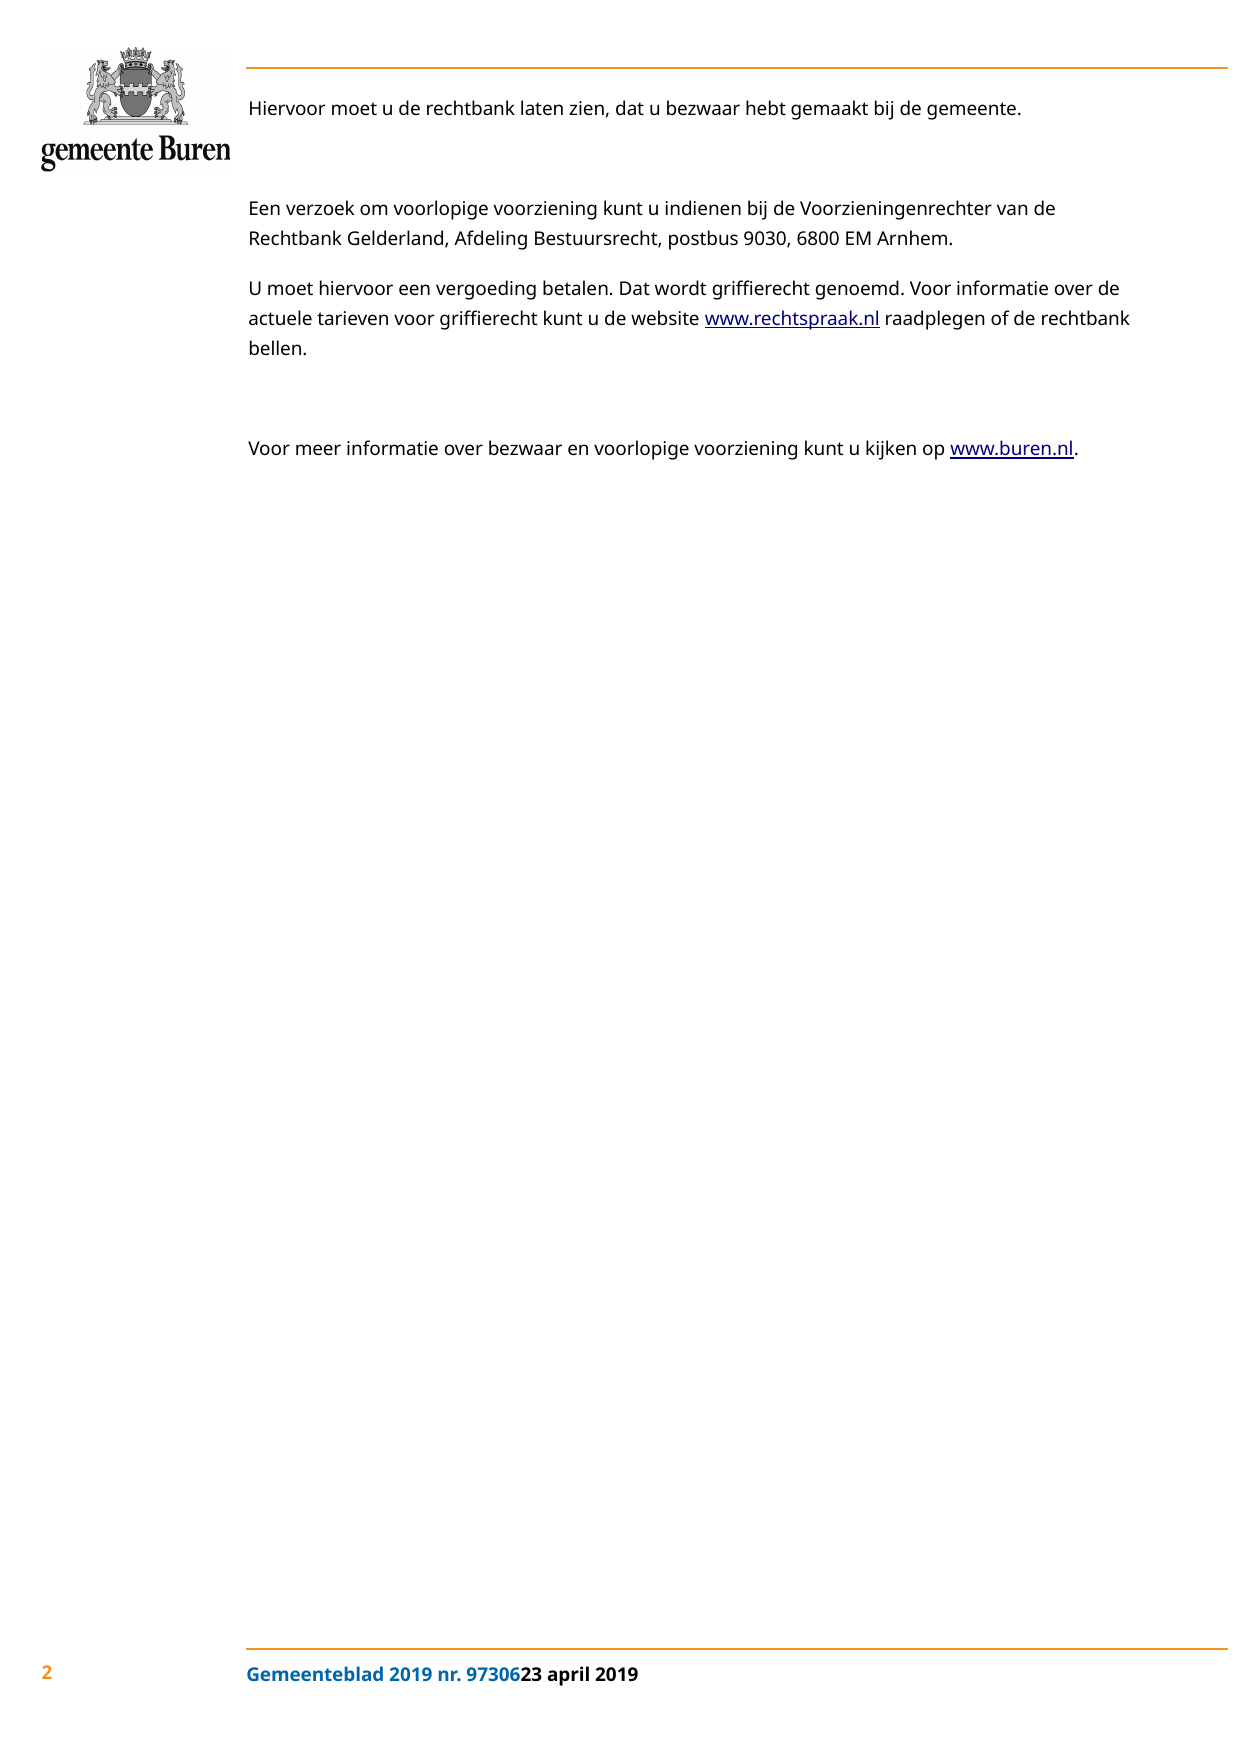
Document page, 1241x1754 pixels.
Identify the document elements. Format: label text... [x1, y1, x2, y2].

picture [41, 47, 231, 172]
text U moet hiervoor een vergoeding betalen. Dat wordt griffierecht genoemd. Voor informatie over de actuele tarieven voor griffierecht kunt u de website www.rechtspraak.nl raadplegen of de rechtbank bellen. [248, 276, 1152, 361]
text Hiervoor moet u de rechtbank laten zien, dat u bezwaar hebt gemaakt bij de gemeente. [248, 95, 1152, 121]
text Een verzoek om voorlopige voorziening kunt u indienen bij de Voorzieningenrechter van de Rechtbank Gelderland, Afdeling Bestuursrecht, postbus 9030, 6800 EM Arnhem. [248, 196, 1152, 251]
text Voor meer informatie over bezwaar en voorlopige voorziening kunt u kijken op www.buren.nl. [248, 436, 1152, 461]
